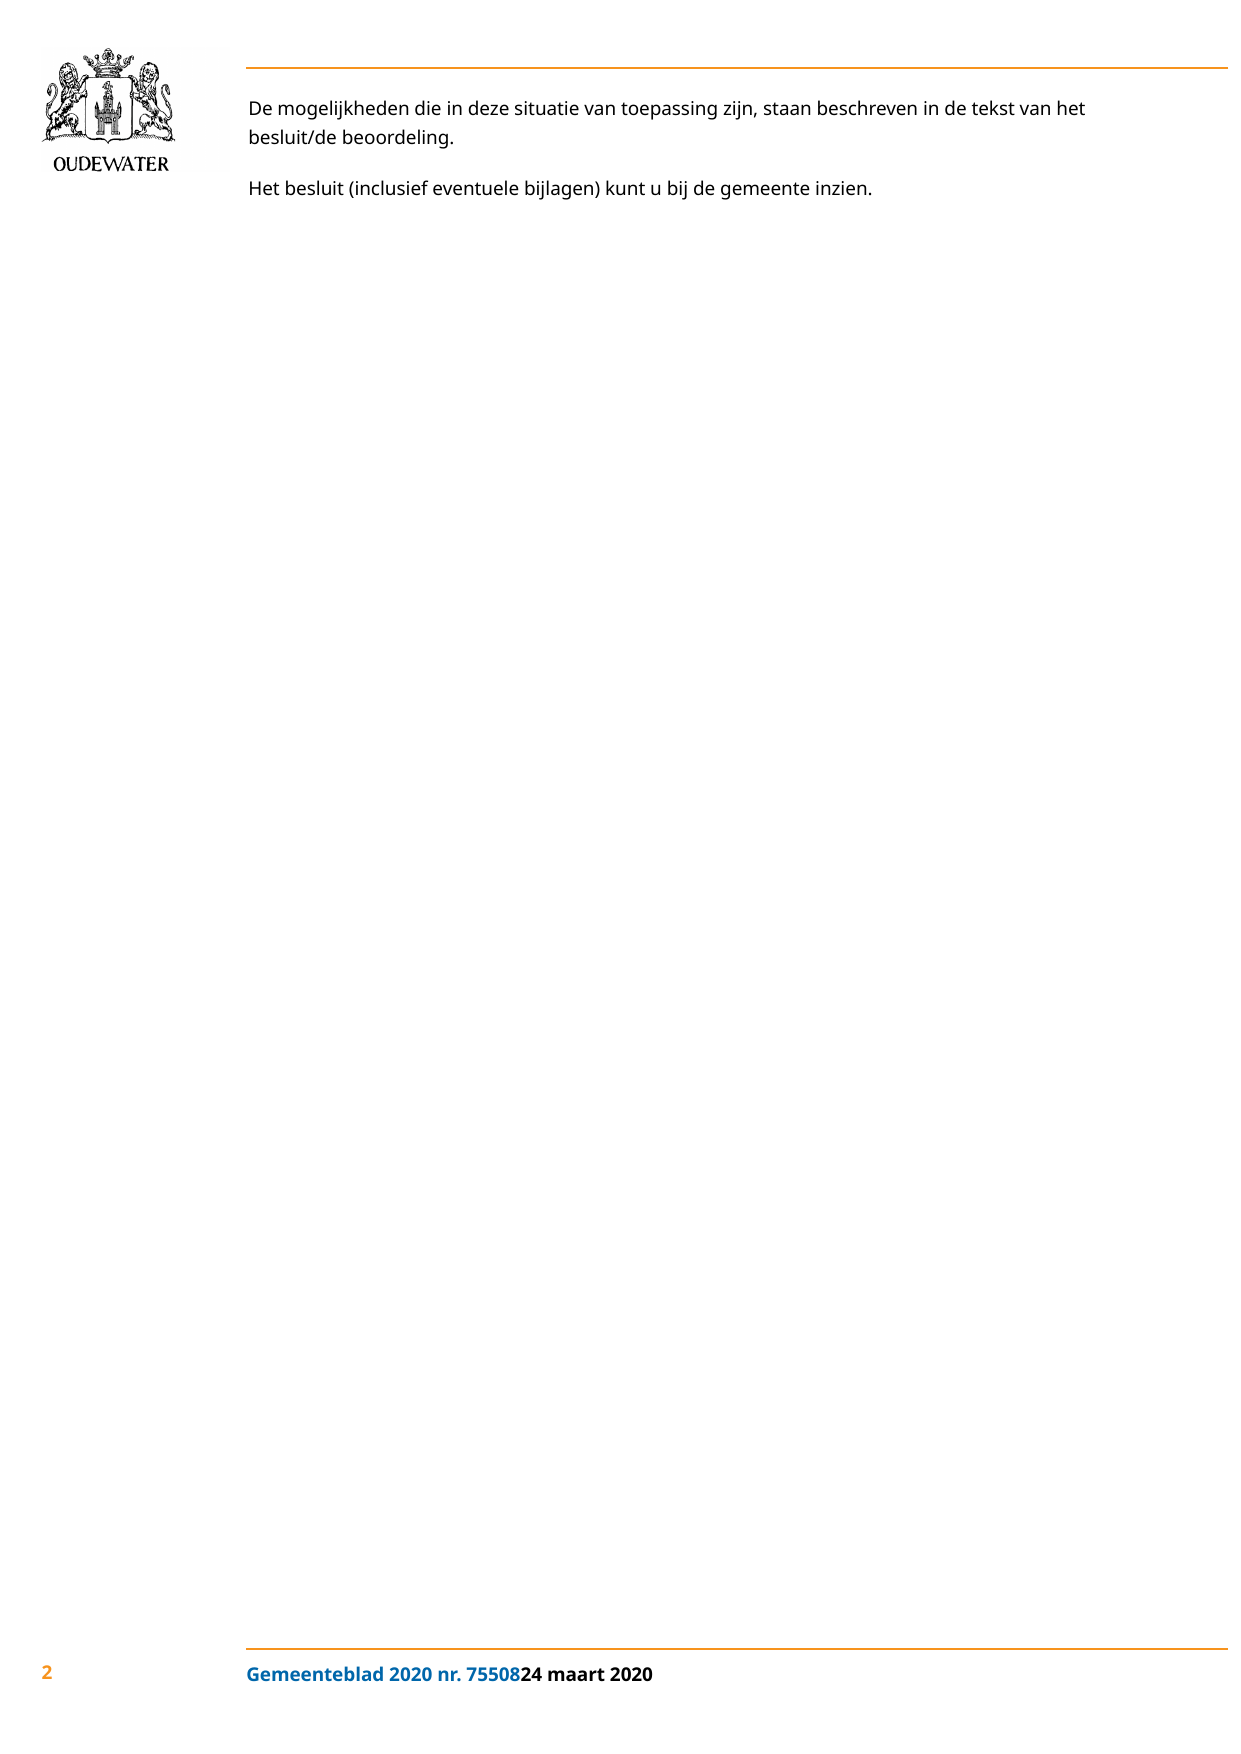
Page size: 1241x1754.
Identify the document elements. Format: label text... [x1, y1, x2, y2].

text Het besluit (inclusief eventuele bijlagen) kunt u bij de gemeente inzien. [248, 175, 1152, 201]
picture [41, 47, 231, 172]
text De mogelijkheden die in deze situatie van toepassing zijn, staan beschreven in de tekst van het besluit/de beoordeling. [248, 95, 1152, 150]
